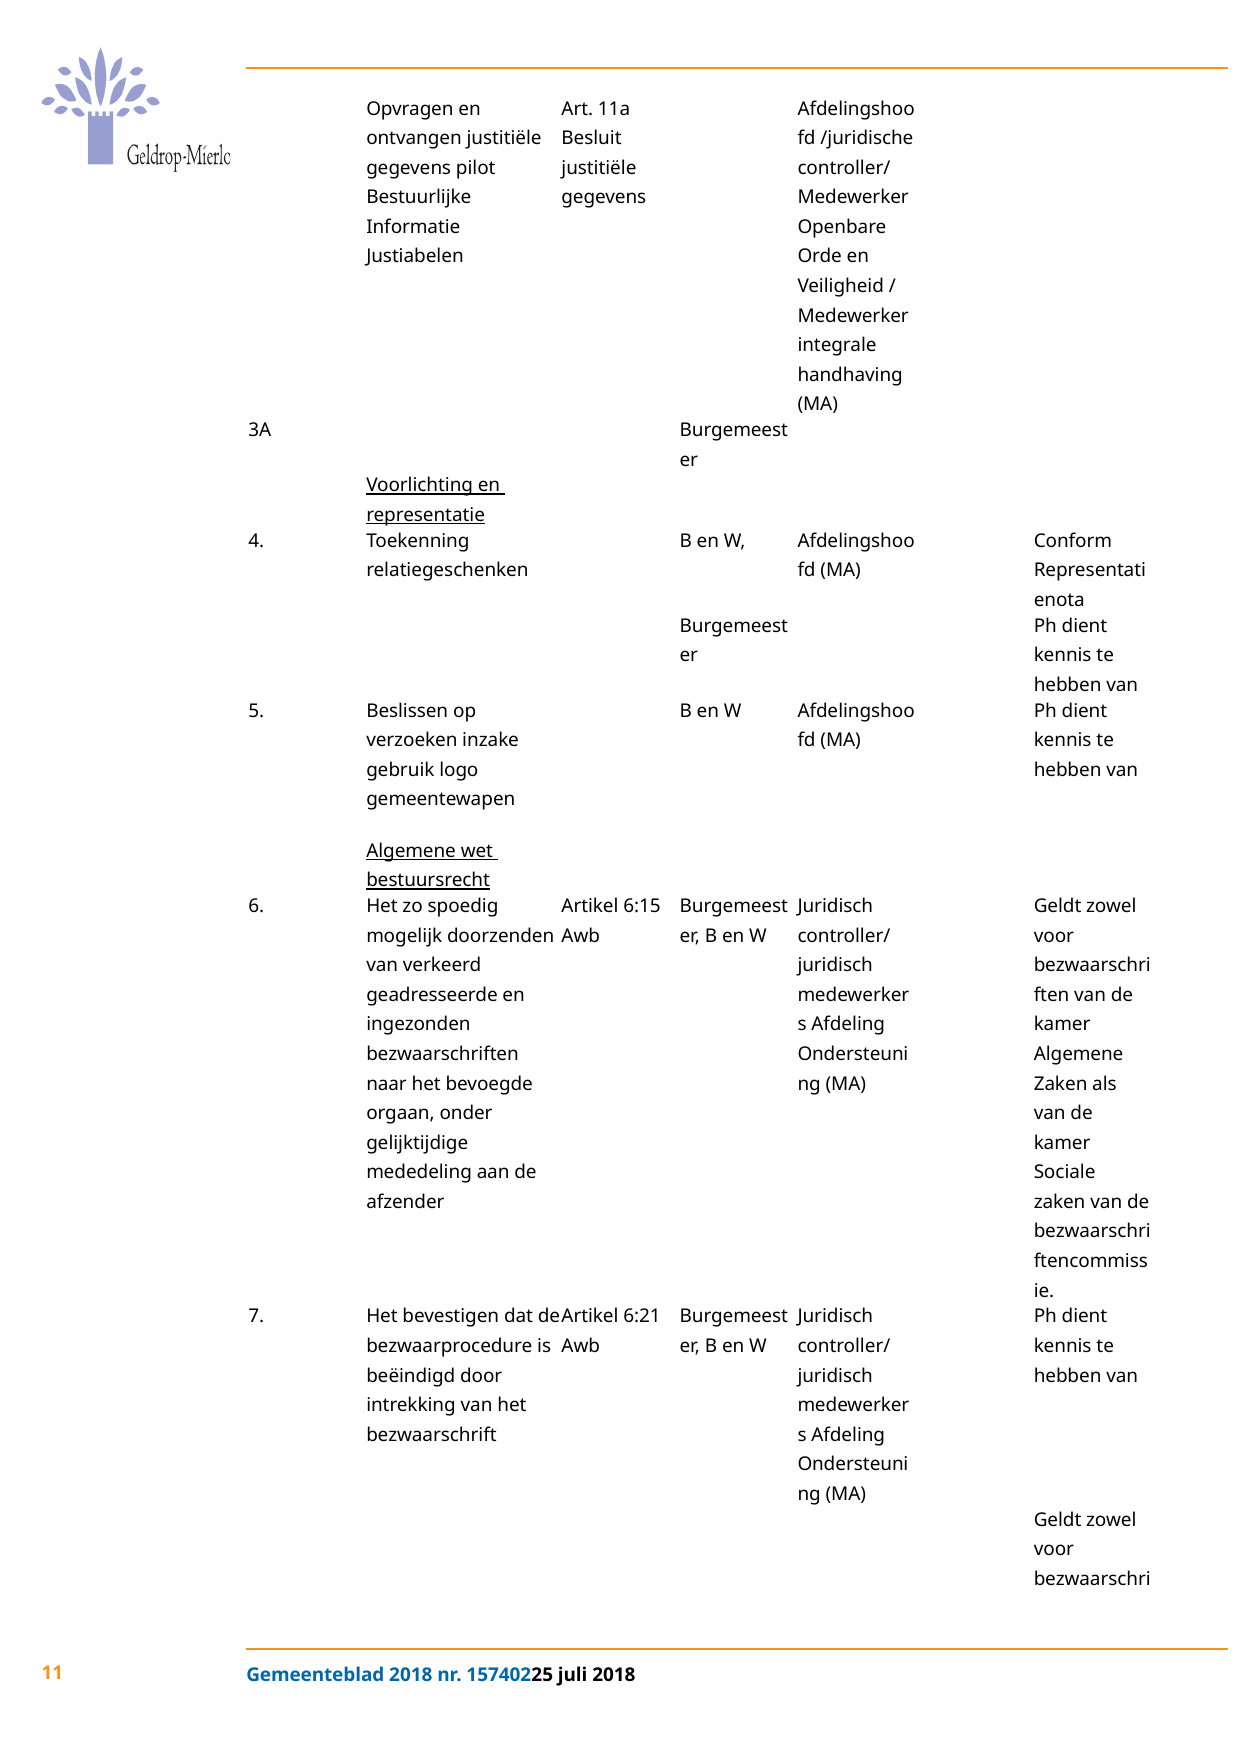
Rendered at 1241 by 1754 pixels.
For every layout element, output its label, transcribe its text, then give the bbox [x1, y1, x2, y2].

table_cell Ph dient kennis te hebben van [1034, 697, 1152, 811]
table_cell [915, 95, 1033, 416]
table_cell Burgemeester [679, 612, 797, 697]
table_cell 4. [248, 527, 366, 612]
table_cell [797, 1506, 915, 1591]
table_cell Ph dient kennis te hebben van [1034, 1303, 1152, 1506]
table_cell [915, 1303, 1033, 1506]
table_cell Art. 11a Besluit justitiële gegevens [561, 95, 679, 416]
table_cell Het zo spoedig mogelijk doorzenden van verkeerd geadresseerde en ingezonden bezwaarschriften naar het bevoegde orgaan, onder gelijktijdige mededeling aan de afzender [366, 892, 561, 1303]
table_cell [679, 95, 797, 416]
table_cell Afdelingshoofd (MA) [797, 527, 915, 612]
table_cell [915, 892, 1033, 1303]
table_cell 3A [248, 416, 366, 472]
table_cell B en W [679, 697, 797, 811]
table_cell Conform Representatienota [1034, 527, 1152, 612]
table_cell Voorlichting en representatie [366, 472, 561, 527]
table_cell [915, 472, 1033, 527]
table_cell Algemene wet bestuursrecht [366, 837, 561, 892]
table_cell Artikel 6:21 Awb [561, 1303, 679, 1506]
table_cell Artikel 6:15 Awb [561, 892, 679, 1303]
table_cell [915, 527, 1033, 612]
table_cell [797, 837, 915, 892]
table_cell [915, 837, 1033, 892]
table_cell [797, 811, 915, 837]
table_cell Afdelingshoofd /juridische controller/ Medewerker Openbare Orde en Veiligheid / Medewerker integrale handhaving (MA) [797, 95, 915, 416]
table_cell Het bevestigen dat de bezwaarprocedure is beëindigd door intrekking van het bezwaarschrift [366, 1303, 561, 1506]
table_cell [915, 697, 1033, 811]
table_cell [248, 811, 366, 837]
table_cell Toekenning relatiegeschenken [366, 527, 561, 612]
table_cell [561, 697, 679, 811]
table_cell Burgemeester [679, 416, 797, 472]
table_cell [561, 472, 679, 527]
table_cell [915, 416, 1033, 472]
table_cell Ph dient kennis te hebben van [1034, 612, 1152, 697]
table_cell [366, 811, 561, 837]
table_cell [915, 612, 1033, 697]
table_cell [679, 472, 797, 527]
table_cell [366, 416, 561, 472]
table_cell [248, 1506, 366, 1591]
table_cell [915, 1506, 1033, 1591]
table_cell [679, 811, 797, 837]
table_cell [679, 1506, 797, 1591]
table_cell [1034, 472, 1152, 527]
table_cell [561, 837, 679, 892]
table_cell [561, 811, 679, 837]
table_cell [561, 527, 679, 612]
table_cell [248, 472, 366, 527]
table_cell Burgemeester, B en W [679, 892, 797, 1303]
table_cell [1034, 811, 1152, 837]
table_cell Opvragen en ontvangen justitiële gegevens pilot Bestuurlijke Informatie Justiabelen [366, 95, 561, 416]
table_cell [797, 472, 915, 527]
table_cell [679, 837, 797, 892]
table_cell 5. [248, 697, 366, 811]
table_cell [248, 837, 366, 892]
table_cell B en W, [679, 527, 797, 612]
table_cell [797, 416, 915, 472]
table_cell [248, 95, 366, 416]
table_cell [366, 612, 561, 697]
table_cell [561, 612, 679, 697]
table_cell Afdelingshoofd (MA) [797, 697, 915, 811]
table_cell [561, 416, 679, 472]
table_cell [1034, 837, 1152, 892]
table_cell Juridisch controller/ juridisch medewerkers Afdeling Ondersteuning (MA) [797, 1303, 915, 1506]
table_cell Geldt zowel voor bezwaarschriften van de kamer Algemene Zaken als van de kamer Sociale zaken van de bezwaarschriftencommissie. [1034, 892, 1152, 1303]
table_cell [915, 811, 1033, 837]
table_cell 7. [248, 1303, 366, 1506]
table_cell Burgemeester, B en W [679, 1303, 797, 1506]
table_cell [561, 1506, 679, 1591]
table_cell Beslissen op verzoeken inzake gebruik logo gemeentewapen [366, 697, 561, 811]
table_cell [797, 612, 915, 697]
table_cell Geldt zowel voor bezwaarschri [1034, 1506, 1152, 1591]
table_cell [248, 612, 366, 697]
table_cell Juridisch controller/ juridisch medewerkers Afdeling Ondersteuning (MA) [797, 892, 915, 1303]
table_cell [366, 1506, 561, 1591]
table_cell [1034, 95, 1152, 416]
table_cell 6. [248, 892, 366, 1303]
picture [41, 47, 231, 172]
table_cell [1034, 416, 1152, 472]
